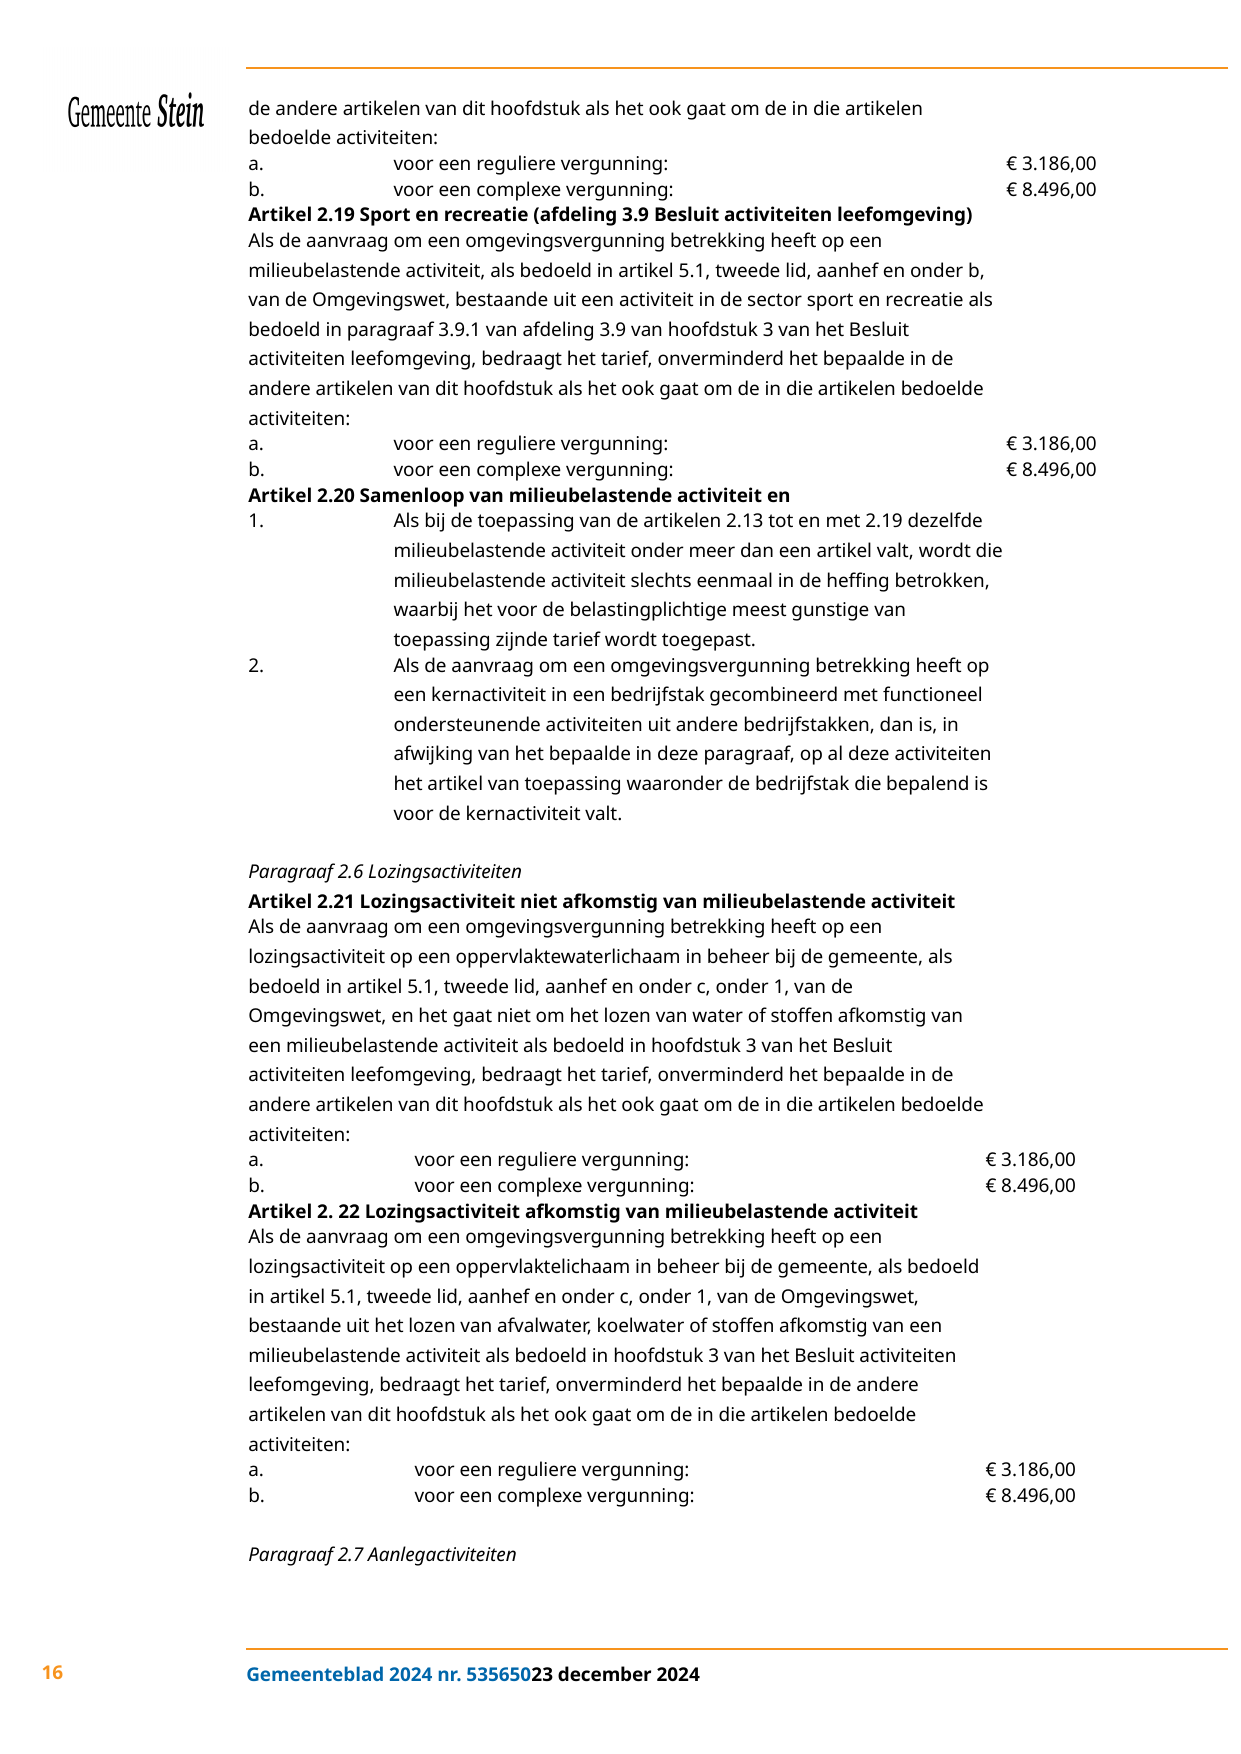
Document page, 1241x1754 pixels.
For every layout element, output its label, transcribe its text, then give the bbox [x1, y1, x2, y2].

table_cell a. [248, 431, 393, 456]
table_cell Artikel 2.19 Sport en recreatie (afdeling 3.9 Besluit activiteiten leefomgeving) [248, 202, 1006, 227]
table_cell [1006, 482, 1152, 508]
table_cell voor een complexe vergunning: [393, 176, 1006, 202]
table_cell [1006, 95, 1152, 150]
table_cell [1006, 227, 1152, 431]
table_cell a. [248, 1456, 414, 1482]
table_cell € 3.186,00 [1006, 150, 1152, 176]
table_header [985, 888, 1152, 914]
picture [41, 47, 231, 172]
table_cell voor een complexe vergunning: [414, 1172, 985, 1198]
table_cell de andere artikelen van dit hoofdstuk als het ook gaat om de in die artikelen bedoelde activiteiten: [248, 95, 1006, 150]
table_cell [1006, 202, 1152, 227]
table_cell a. [248, 1146, 414, 1172]
table_cell voor een complexe vergunning: [393, 456, 1006, 482]
table_cell Artikel 2.20 Samenloop van milieubelastende activiteit en [248, 482, 1006, 508]
table_cell Als de aanvraag om een omgevingsvergunning betrekking heeft op een milieubelastende activiteit, als bedoeld in artikel 5.1, tweede lid, aanhef en onder b, van de Omgevingswet, bestaande uit een activiteit in de sector sport en recreatie als bedoeld in paragraaf 3.9.1 van afdeling 3.9 van hoofdstuk 3 van het Besluit activiteiten leefomgeving, bedraagt het tarief, onverminderd het bepaalde in de andere artikelen van dit hoofdstuk als het ook gaat om de in die artikelen bedoelde activiteiten: [248, 227, 1006, 431]
table_cell Als de aanvraag om een omgevingsvergunning betrekking heeft op een lozingsactiviteit op een oppervlaktelichaam in beheer bij de gemeente, als bedoeld in artikel 5.1, tweede lid, aanhef en onder c, onder 1, van de Omgevingswet, bestaande uit het lozen van afvalwater, koelwater of stoffen afkomstig van een milieubelastende activiteit als bedoeld in hoofdstuk 3 van het Besluit activiteiten leefomgeving, bedraagt het tarief, onverminderd het bepaalde in de andere artikelen van dit hoofdstuk als het ook gaat om de in die artikelen bedoelde activiteiten: [248, 1224, 985, 1456]
table_cell Als de aanvraag om een omgevingsvergunning betrekking heeft op een kernactiviteit in een bedrijfstak gecombineerd met functioneel ondersteunende activiteiten uit andere bedrijfstakken, dan is, in afwijking van het bepaalde in deze paragraaf, op al deze activiteiten het artikel van toepassing waaronder de bedrijfstak die bepalend is voor de kernactiviteit valt. [393, 652, 1006, 825]
table_cell Als bij de toepassing van de artikelen 2.13 tot en met 2.19 dezelfde milieubelastende activiteit onder meer dan een artikel valt, wordt die milieubelastende activiteit slechts eenmaal in de heffing betrokken, waarbij het voor de belastingplichtige meest gunstige van toepassing zijnde tarief wordt toegepast. [393, 508, 1006, 652]
table_cell [1006, 652, 1152, 825]
table_cell [985, 914, 1152, 1146]
table_cell b. [248, 176, 393, 202]
table_cell Als de aanvraag om een omgevingsvergunning betrekking heeft op een lozingsactiviteit op een oppervlaktewaterlichaam in beheer bij de gemeente, als bedoeld in artikel 5.1, tweede lid, aanhef en onder c, onder 1, van de Omgevingswet, en het gaat niet om het lozen van water of stoffen afkomstig van een milieubelastende activiteit als bedoeld in hoofdstuk 3 van het Besluit activiteiten leefomgeving, bedraagt het tarief, onverminderd het bepaalde in de andere artikelen van dit hoofdstuk als het ook gaat om de in die artikelen bedoelde activiteiten: [248, 914, 985, 1146]
table_header Artikel 2.21 Lozingsactiviteit niet afkomstig van milieubelastende activiteit [248, 888, 985, 914]
table_cell € 8.496,00 [1006, 456, 1152, 482]
table_cell voor een reguliere vergunning: [393, 431, 1006, 456]
text Paragraaf 2.7 Aanlegactiviteiten [248, 1541, 1152, 1566]
table_cell € 8.496,00 [1006, 176, 1152, 202]
table_cell voor een reguliere vergunning: [414, 1456, 985, 1482]
table_cell 1. [248, 508, 393, 652]
table_cell € 3.186,00 [985, 1146, 1152, 1172]
table_cell voor een reguliere vergunning: [414, 1146, 985, 1172]
table_cell [985, 1224, 1152, 1456]
table_cell b. [248, 1172, 414, 1198]
table_cell € 8.496,00 [985, 1482, 1152, 1508]
table_cell € 3.186,00 [1006, 431, 1152, 456]
table_cell b. [248, 1482, 414, 1508]
table_cell 2. [248, 652, 393, 825]
table_cell b. [248, 456, 393, 482]
table_cell voor een complexe vergunning: [414, 1482, 985, 1508]
table_cell € 3.186,00 [985, 1456, 1152, 1482]
table_cell [985, 1198, 1152, 1224]
text Paragraaf 2.6 Lozingsactiviteiten [248, 858, 1152, 884]
table_cell voor een reguliere vergunning: [393, 150, 1006, 176]
table_cell a. [248, 150, 393, 176]
table_cell € 8.496,00 [985, 1172, 1152, 1198]
table_cell [1006, 508, 1152, 652]
table_cell Artikel 2. 22 Lozingsactiviteit afkomstig van milieubelastende activiteit [248, 1198, 985, 1224]
